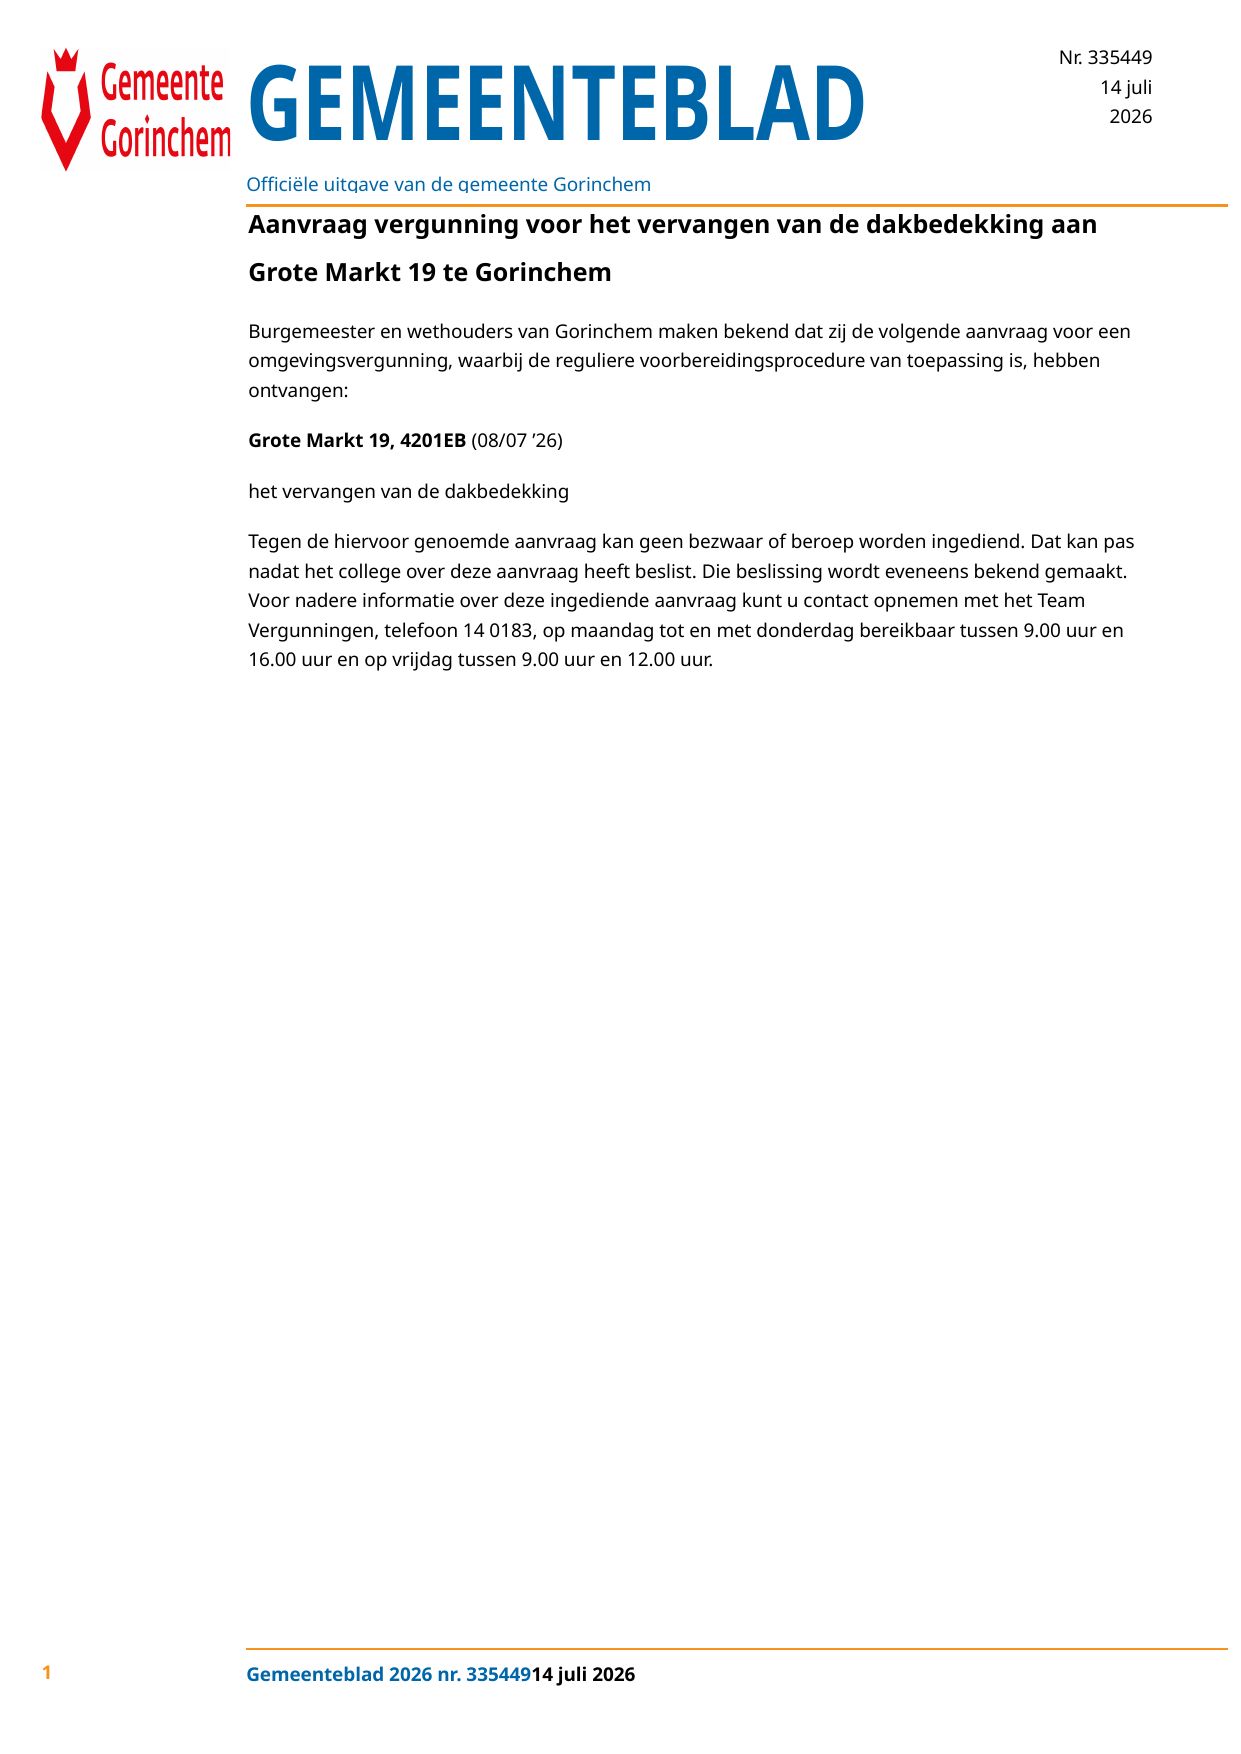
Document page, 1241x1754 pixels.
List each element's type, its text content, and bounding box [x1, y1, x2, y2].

picture [41, 47, 231, 172]
text Aanvraag vergunning voor het vervangen van de dakbedekking aan Grote Markt 19 te Gorinchem [248, 207, 1152, 288]
text het vervangen van de dakbedekking [248, 478, 1152, 504]
text Tegen de hiervoor genoemde aanvraag kan geen bezwaar of beroep worden ingediend. Dat kan pas nadat het college over deze aanvraag heeft beslist. Die beslissing wordt eveneens bekend gemaakt. Voor nadere informatie over deze ingediende aanvraag kunt u contact opnemen met het Team Vergunningen, telefoon 14 0183, op maandag tot en met donderdag bereikbaar tussen 9.00 uur en 16.00 uur en op vrijdag tussen 9.00 uur en 12.00 uur. [248, 528, 1152, 672]
text Grote Markt 19, 4201EB (08/07 ’26) [248, 427, 1152, 453]
text Burgemeester en wethouders van Gorinchem maken bekend dat zij de volgende aanvraag voor een omgevingsvergunning, waarbij de reguliere voorbereidingsprocedure van toepassing is, hebben ontvangen: [248, 318, 1152, 403]
